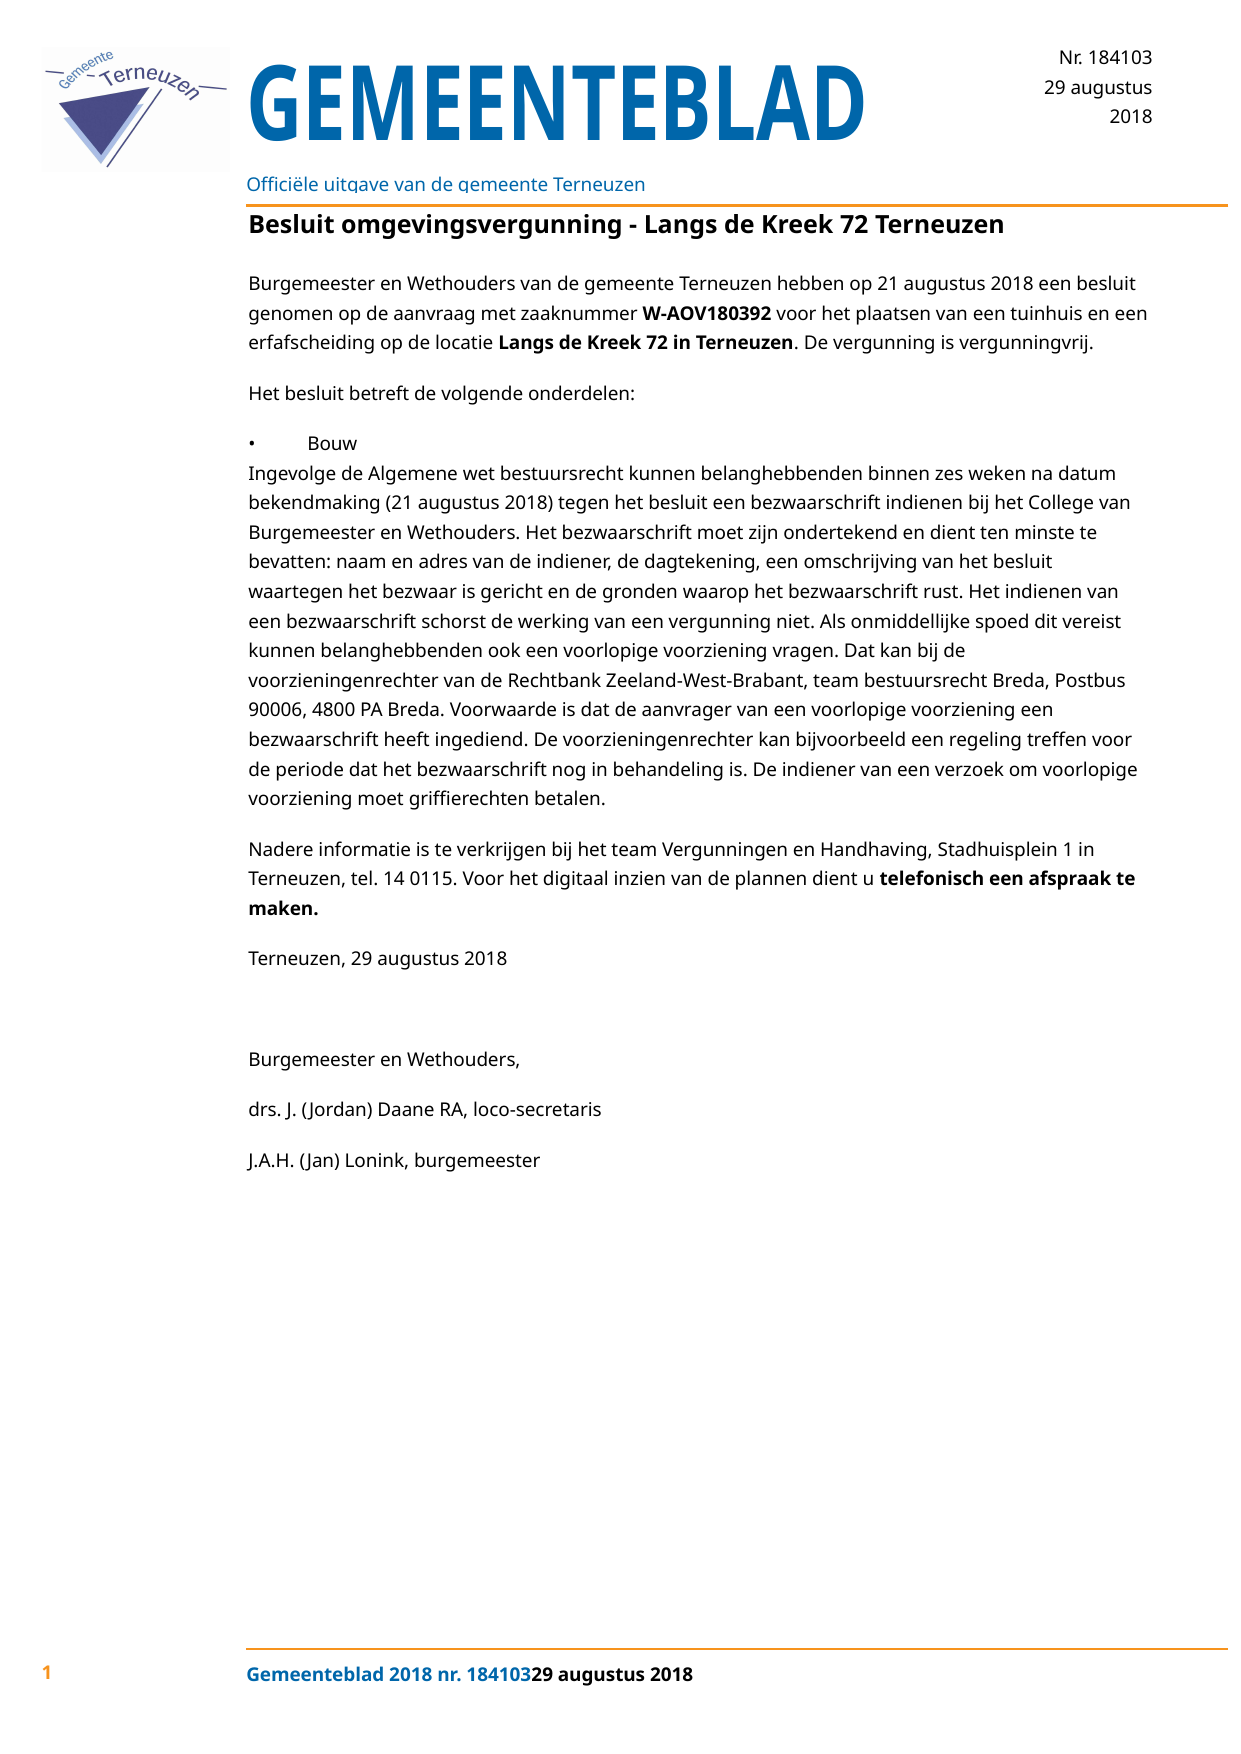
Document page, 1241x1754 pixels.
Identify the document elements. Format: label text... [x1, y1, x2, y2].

text Nadere informatie is te verkrijgen bij het team Vergunningen en Handhaving, Stadhuisplein 1 in Terneuzen, tel. 14 0115. Voor het digitaal inzien van de plannen dient u telefonisch een afspraak te maken. [248, 836, 1152, 921]
text Burgemeester en Wethouders, [248, 1046, 1152, 1072]
text drs. J. (Jordan) Daane RA, loco-secretaris [248, 1097, 1152, 1122]
text Burgemeester en Wethouders van de gemeente Terneuzen hebben op 21 augustus 2018 een besluit genomen op de aanvraag met zaaknummer W-AOV180392 voor het plaatsen van een tuinhuis en een erfafscheiding op de locatie Langs de Kreek 72 in Terneuzen. De vergunning is vergunningvrij. [248, 270, 1152, 355]
text Terneuzen, 29 augustus 2018 [248, 945, 1152, 971]
text Besluit omgevingsvergunning - Langs de Kreek 72 Terneuzen [248, 207, 1152, 241]
picture [41, 47, 231, 172]
list Bouw [248, 430, 1152, 456]
text Het besluit betreft de volgende onderdelen: [248, 380, 1152, 406]
text Ingevolge de Algemene wet bestuursrecht kunnen belanghebbenden binnen zes weken na datum bekendmaking (21 augustus 2018) tegen het besluit een bezwaarschrift indienen bij het College van Burgemeester en Wethouders. Het bezwaarschrift moet zijn ondertekend en dient ten minste te bevatten: naam en adres van de indiener, de dagtekening, een omschrijving van het besluit waartegen het bezwaar is gericht en de gronden waarop het bezwaarschrift rust. Het indienen van een bezwaarschrift schorst de werking van een vergunning niet. Als onmiddellijke spoed dit vereist kunnen belanghebbenden ook een voorlopige voorziening vragen. Dat kan bij de voorzieningenrechter van de Rechtbank Zeeland-West-Brabant, team bestuursrecht Breda, Postbus 90006, 4800 PA Breda. Voorwaarde is dat de aanvrager van een voorlopige voorziening een bezwaarschrift heeft ingediend. De voorzieningenrechter kan bijvoorbeeld een regeling treffen voor de periode dat het bezwaarschrift nog in behandeling is. De indiener van een verzoek om voorlopige voorziening moet griffierechten betalen. [248, 460, 1152, 811]
text J.A.H. (Jan) Lonink, burgemeester [248, 1147, 1152, 1173]
